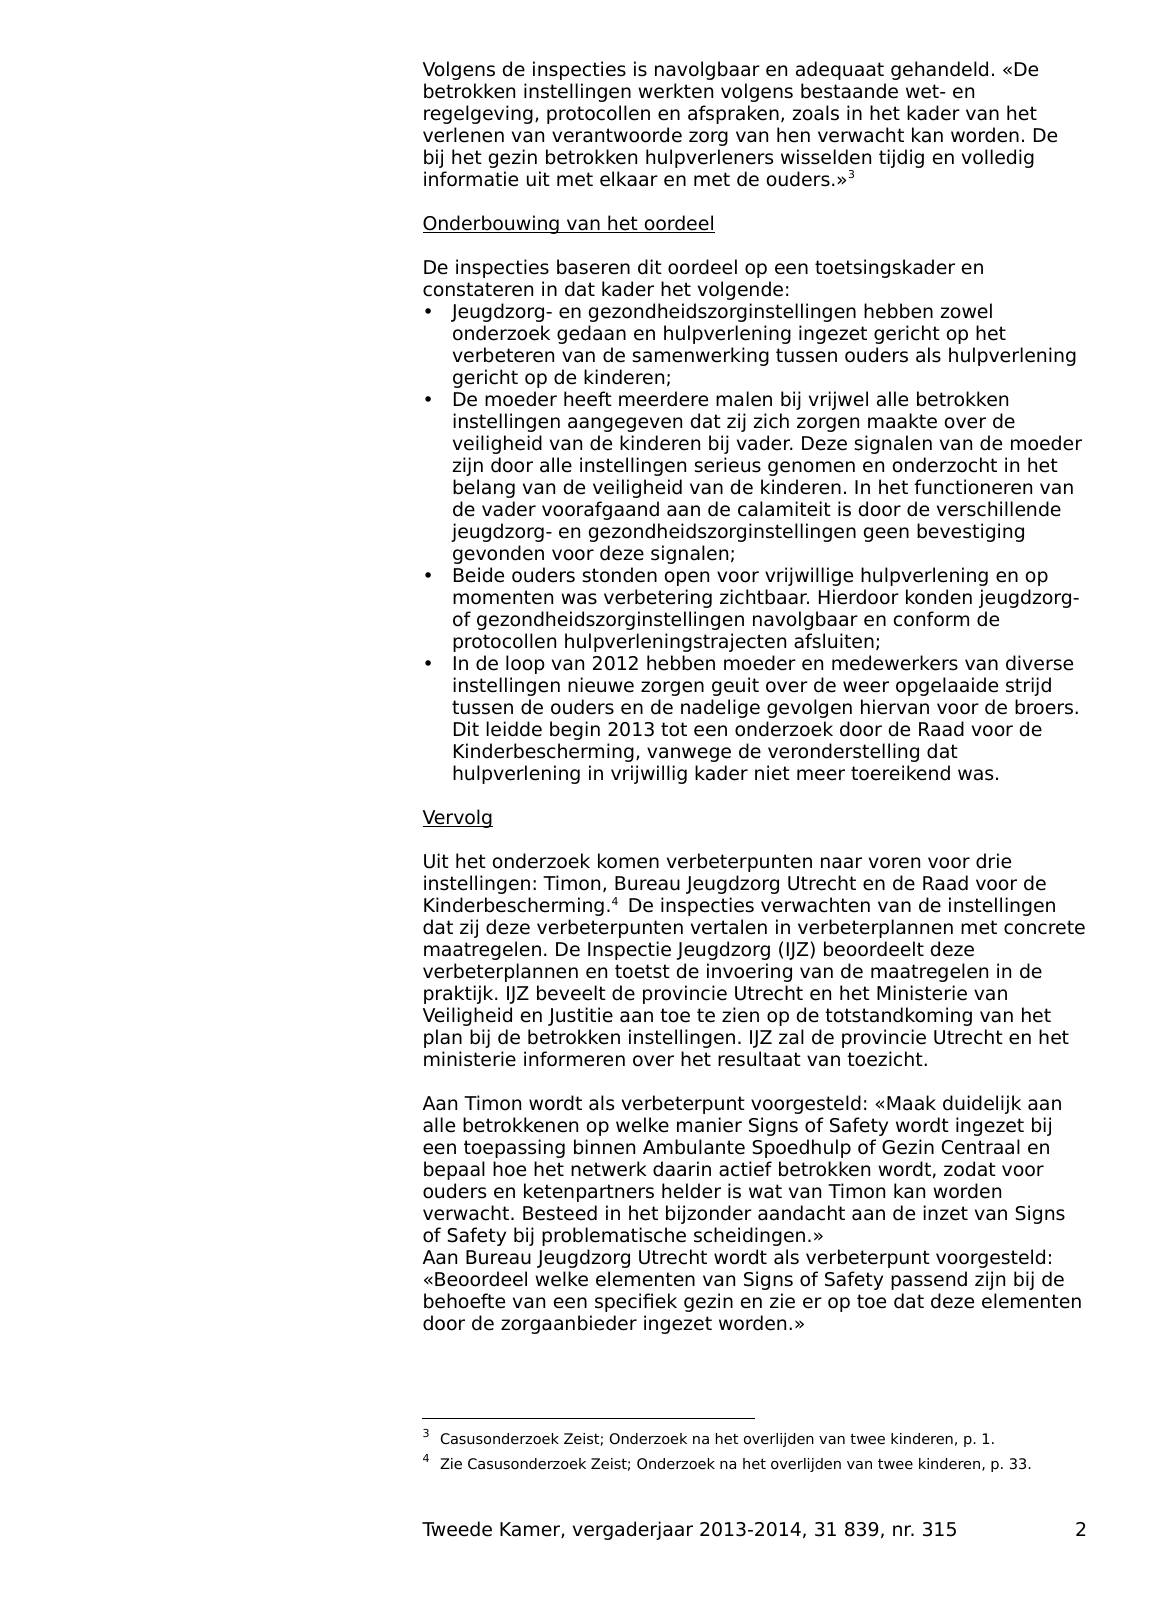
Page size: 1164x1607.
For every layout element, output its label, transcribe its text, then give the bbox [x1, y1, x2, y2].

text • De moeder heeft meerdere malen bij vrijwel alle betrokken instellingen aangegeven dat zij zich zorgen maakte over de veiligheid van de kinderen bij vader. Deze signalen van de moeder zijn door alle instellingen serieus genomen en onderzocht in het belang van de veiligheid van de kinderen. In het functioneren van de vader voorafgaand aan de calamiteit is door de verschillende jeugdzorg- en gezondheidszorginstellingen geen bevestiging gevonden voor deze signalen; [422, 389, 1087, 565]
subtitle Vervolg [422, 807, 1087, 829]
text Zie Casusonderzoek Zeist; Onderzoek na het overlijden van twee kinderen, p. 33. [422, 1452, 1087, 1474]
text Uit het onderzoek komen verbeterpunten naar voren voor drie instellingen: Timon, Bureau Jeugdzorg Utrecht en de Raad voor de Kinderbescherming. De inspecties verwachten van de instellingen dat zij deze verbeterpunten vertalen in verbeterplannen met concrete maatregelen. De Inspectie Jeugdzorg (IJZ) beoordeelt deze verbeterplannen en toetst de invoering van de maatregelen in de praktijk. IJZ beveelt de provincie Utrecht en het Ministerie van Veiligheid en Justitie aan toe te zien op de totstandkoming van het plan bij de betrokken instellingen. IJZ zal de provincie Utrecht en het ministerie informeren over het resultaat van toezicht. [422, 851, 1087, 1071]
subtitle Onderbouwing van het oordeel [422, 213, 1087, 235]
text Aan Bureau Jeugdzorg Utrecht wordt als verbeterpunt voorgesteld: «Beoordeel welke elementen van Signs of Safety passend zijn bij de behoefte van een specifiek gezin en zie er op toe dat deze elementen door de zorgaanbieder ingezet worden.» [422, 1247, 1087, 1335]
text Aan Timon wordt als verbeterpunt voorgesteld: «Maak duidelijk aan alle betrokkenen op welke manier Signs of Safety wordt ingezet bij een toepassing binnen Ambulante Spoedhulp of Gezin Centraal en bepaal hoe het netwerk daarin actief betrokken wordt, zodat voor ouders en ketenpartners helder is wat van Timon kan worden verwacht. Besteed in het bijzonder aandacht aan de inzet van Signs of Safety bij problematische scheidingen.» [422, 1093, 1087, 1247]
text • In de loop van 2012 hebben moeder en medewerkers van diverse instellingen nieuwe zorgen geuit over de weer opgelaaide strijd tussen de ouders en de nadelige gevolgen hiervan voor de broers. Dit leidde begin 2013 tot een onderzoek door de Raad voor de Kinderbescherming, vanwege de veronderstelling dat hulpverlening in vrijwillig kader niet meer toereikend was. [422, 653, 1087, 785]
text • Beide ouders stonden open voor vrijwillige hulpverlening en op momenten was verbetering zichtbaar. Hierdoor konden jeugdzorg- of gezondheidszorginstellingen navolgbaar en conform de protocollen hulpverleningstrajecten afsluiten; [422, 565, 1087, 653]
text Casusonderzoek Zeist; Onderzoek na het overlijden van twee kinderen, p. 1. [422, 1427, 1087, 1449]
text Volgens de inspecties is navolgbaar en adequaat gehandeld. «De betrokken instellingen werkten volgens bestaande wet- en regelgeving, protocollen en afspraken, zoals in het kader van het verlenen van verantwoorde zorg van hen verwacht kan worden. De bij het gezin betrokken hulpverleners wisselden tijdig en volledig informatie uit met elkaar en met de ouders.» [422, 59, 1087, 191]
text • Jeugdzorg- en gezondheidszorginstellingen hebben zowel onderzoek gedaan en hulpverlening ingezet gericht op het verbeteren van de samenwerking tussen ouders als hulpverlening gericht op de kinderen; [422, 301, 1087, 389]
text De inspecties baseren dit oordeel op een toetsingskader en constateren in dat kader het volgende: [422, 257, 1087, 301]
